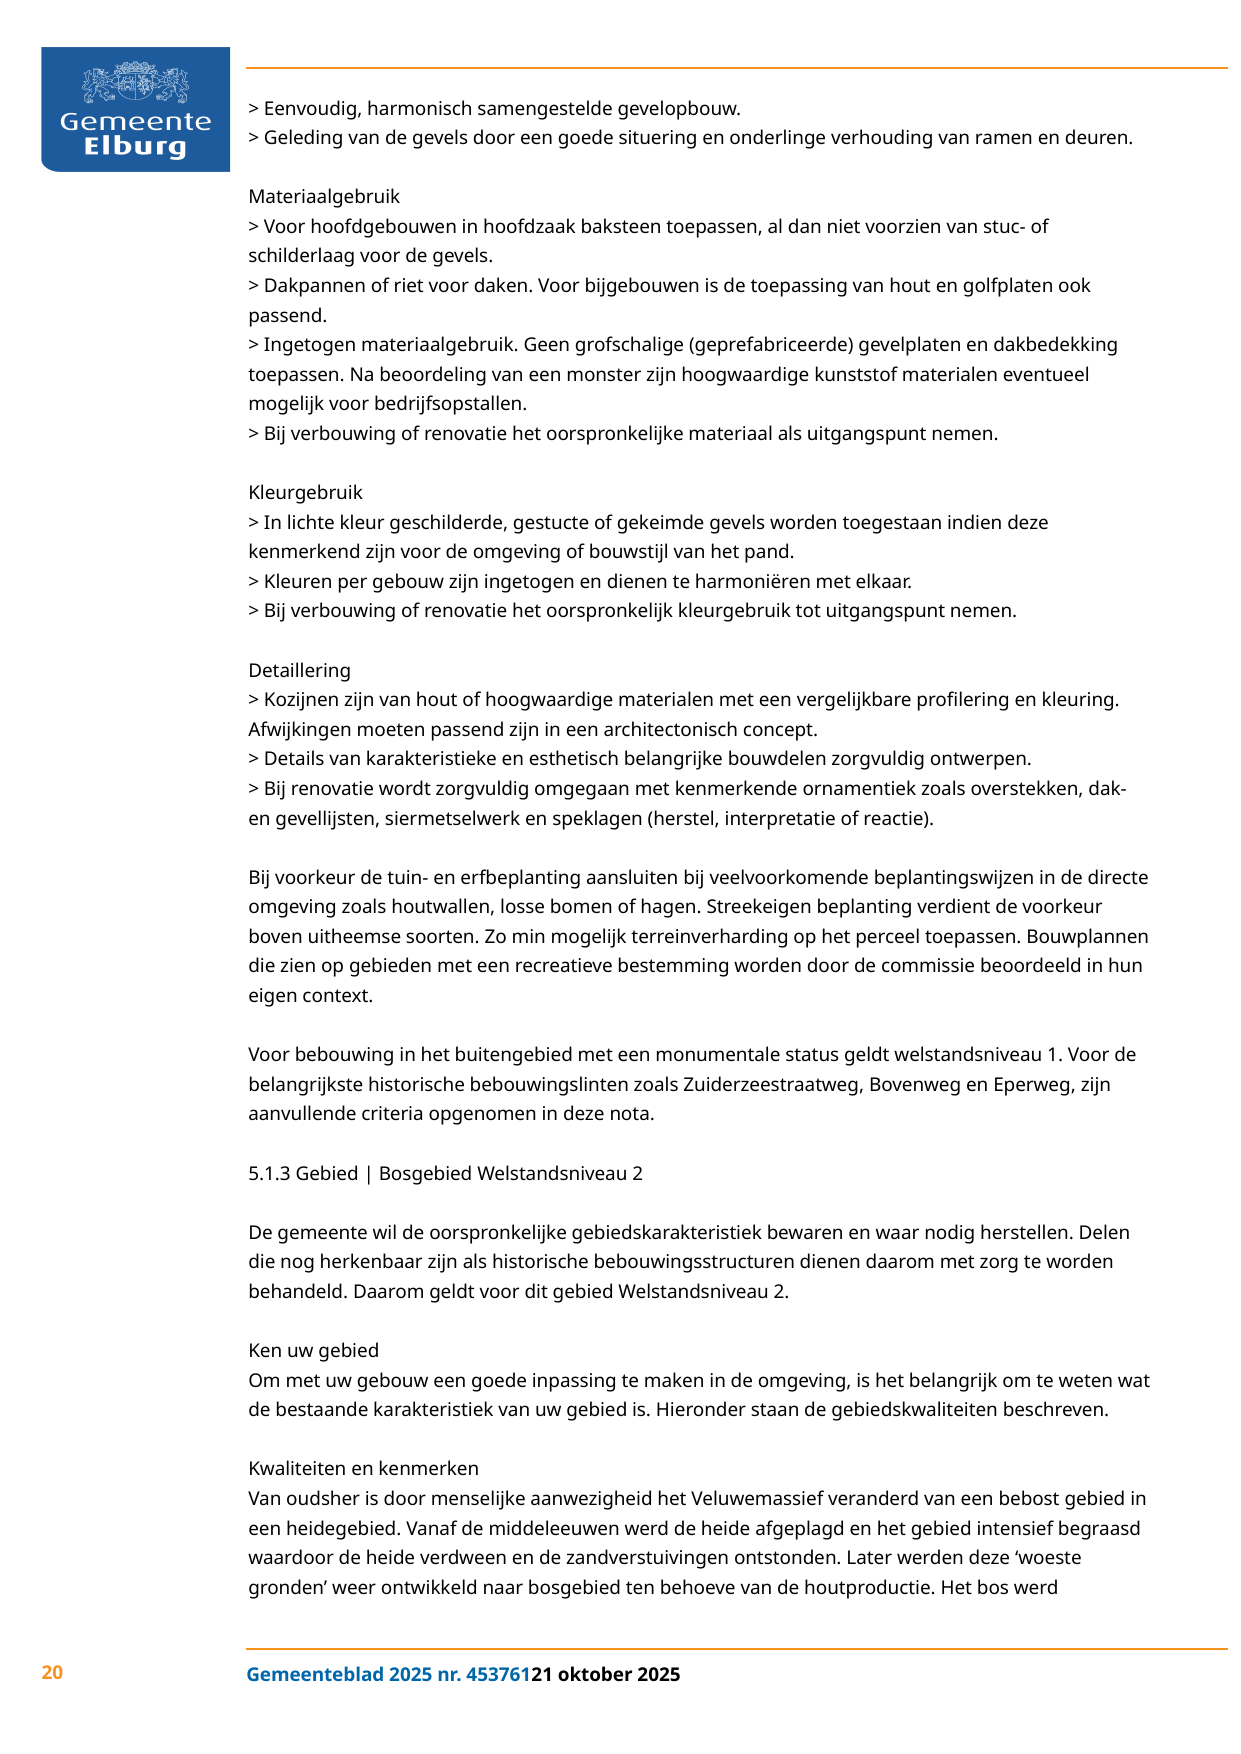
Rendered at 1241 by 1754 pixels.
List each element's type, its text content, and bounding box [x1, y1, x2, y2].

text > In lichte kleur geschilderde, gestucte of gekeimde gevels worden toegestaan indien deze kenmerkend zijn voor de omgeving of bouwstijl van het pand. [248, 509, 1152, 564]
text > Ingetogen materiaalgebruik. Geen grofschalige (geprefabriceerde) gevelplaten en dakbedekking toepassen. Na beoordeling van een monster zijn hoogwaardige kunststof materialen eventueel mogelijk voor bedrijfsopstallen. [248, 331, 1152, 416]
text Kwaliteiten en kenmerken [248, 1456, 1152, 1481]
text Voor bebouwing in het buitengebied met een monumentale status geldt welstandsniveau 1. Voor de belangrijkste historische bebouwingslinten zoals Zuiderzeestraatweg, Bovenweg en Eperweg, zijn aanvullende criteria opgenomen in deze nota. [248, 1041, 1152, 1126]
text 5.1.3 Gebied | Bosgebied Welstandsniveau 2 [248, 1160, 1152, 1186]
text > Kozijnen zijn van hout of hoogwaardige materialen met een vergelijkbare profilering en kleuring. Afwijkingen moeten passend zijn in een architectonisch concept. [248, 686, 1152, 742]
text Van oudsher is door menselijke aanwezigheid het Veluwemassief veranderd van een bebost gebied in een heidegebied. Vanaf de middeleeuwen werd de heide afgeplagd en het gebied intensief begraasd waardoor de heide verdween en de zandverstuivingen ontstonden. Later werden deze ‘woeste gronden’ weer ontwikkeld naar bosgebied ten behoeve van de houtproductie. Het bos werd [248, 1485, 1152, 1600]
text Bij voorkeur de tuin- en erfbeplanting aansluiten bij veelvoorkomende beplantingswijzen in de directe omgeving zoals houtwallen, losse bomen of hagen. Streekeigen beplanting verdient de voorkeur boven uitheemse soorten. Zo min mogelijk terreinverharding op het perceel toepassen. Bouwplannen die zien op gebieden met een recreatieve bestemming worden door de commissie beoordeeld in hun eigen context. [248, 864, 1152, 1008]
text > Bij verbouwing of renovatie het oorspronkelijke materiaal als uitgangspunt nemen. [248, 420, 1152, 446]
text Kleurgebruik [248, 479, 1152, 505]
text Om met uw gebouw een goede inpassing te maken in de omgeving, is het belangrijk om te weten wat de bestaande karakteristiek van uw gebied is. Hieronder staan de gebiedskwaliteiten beschreven. [248, 1367, 1152, 1422]
text > Bij verbouwing of renovatie het oorspronkelijk kleurgebruik tot uitgangspunt nemen. [248, 598, 1152, 623]
text > Kleuren per gebouw zijn ingetogen en dienen te harmoniëren met elkaar. [248, 568, 1152, 594]
text Ken uw gebied [248, 1337, 1152, 1363]
text > Voor hoofdgebouwen in hoofdzaak baksteen toepassen, al dan niet voorzien van stuc- of schilderlaag voor de gevels. [248, 213, 1152, 268]
text > Dakpannen of riet voor daken. Voor bijgebouwen is de toepassing van hout en golfplaten ook passend. [248, 272, 1152, 328]
picture [41, 47, 231, 172]
text > Details van karakteristieke en esthetisch belangrijke bouwdelen zorgvuldig ontwerpen. [248, 746, 1152, 771]
text Detaillering [248, 657, 1152, 683]
text De gemeente wil de oorspronkelijke gebiedskarakteristiek bewaren en waar nodig herstellen. Delen die nog herkenbaar zijn als historische bebouwingsstructuren dienen daarom met zorg te worden behandeld. Daarom geldt voor dit gebied Welstandsniveau 2. [248, 1219, 1152, 1304]
text > Geleding van de gevels door een goede situering en onderlinge verhouding van ramen en deuren. [248, 124, 1152, 150]
text Materiaalgebruik [248, 183, 1152, 209]
text > Bij renovatie wordt zorgvuldig omgegaan met kenmerkende ornamentiek zoals overstekken, dak- en gevellijsten, siermetselwerk en speklagen (herstel, interpretatie of reactie). [248, 775, 1152, 831]
text > Eenvoudig, harmonisch samengestelde gevelopbouw. [248, 95, 1152, 121]
